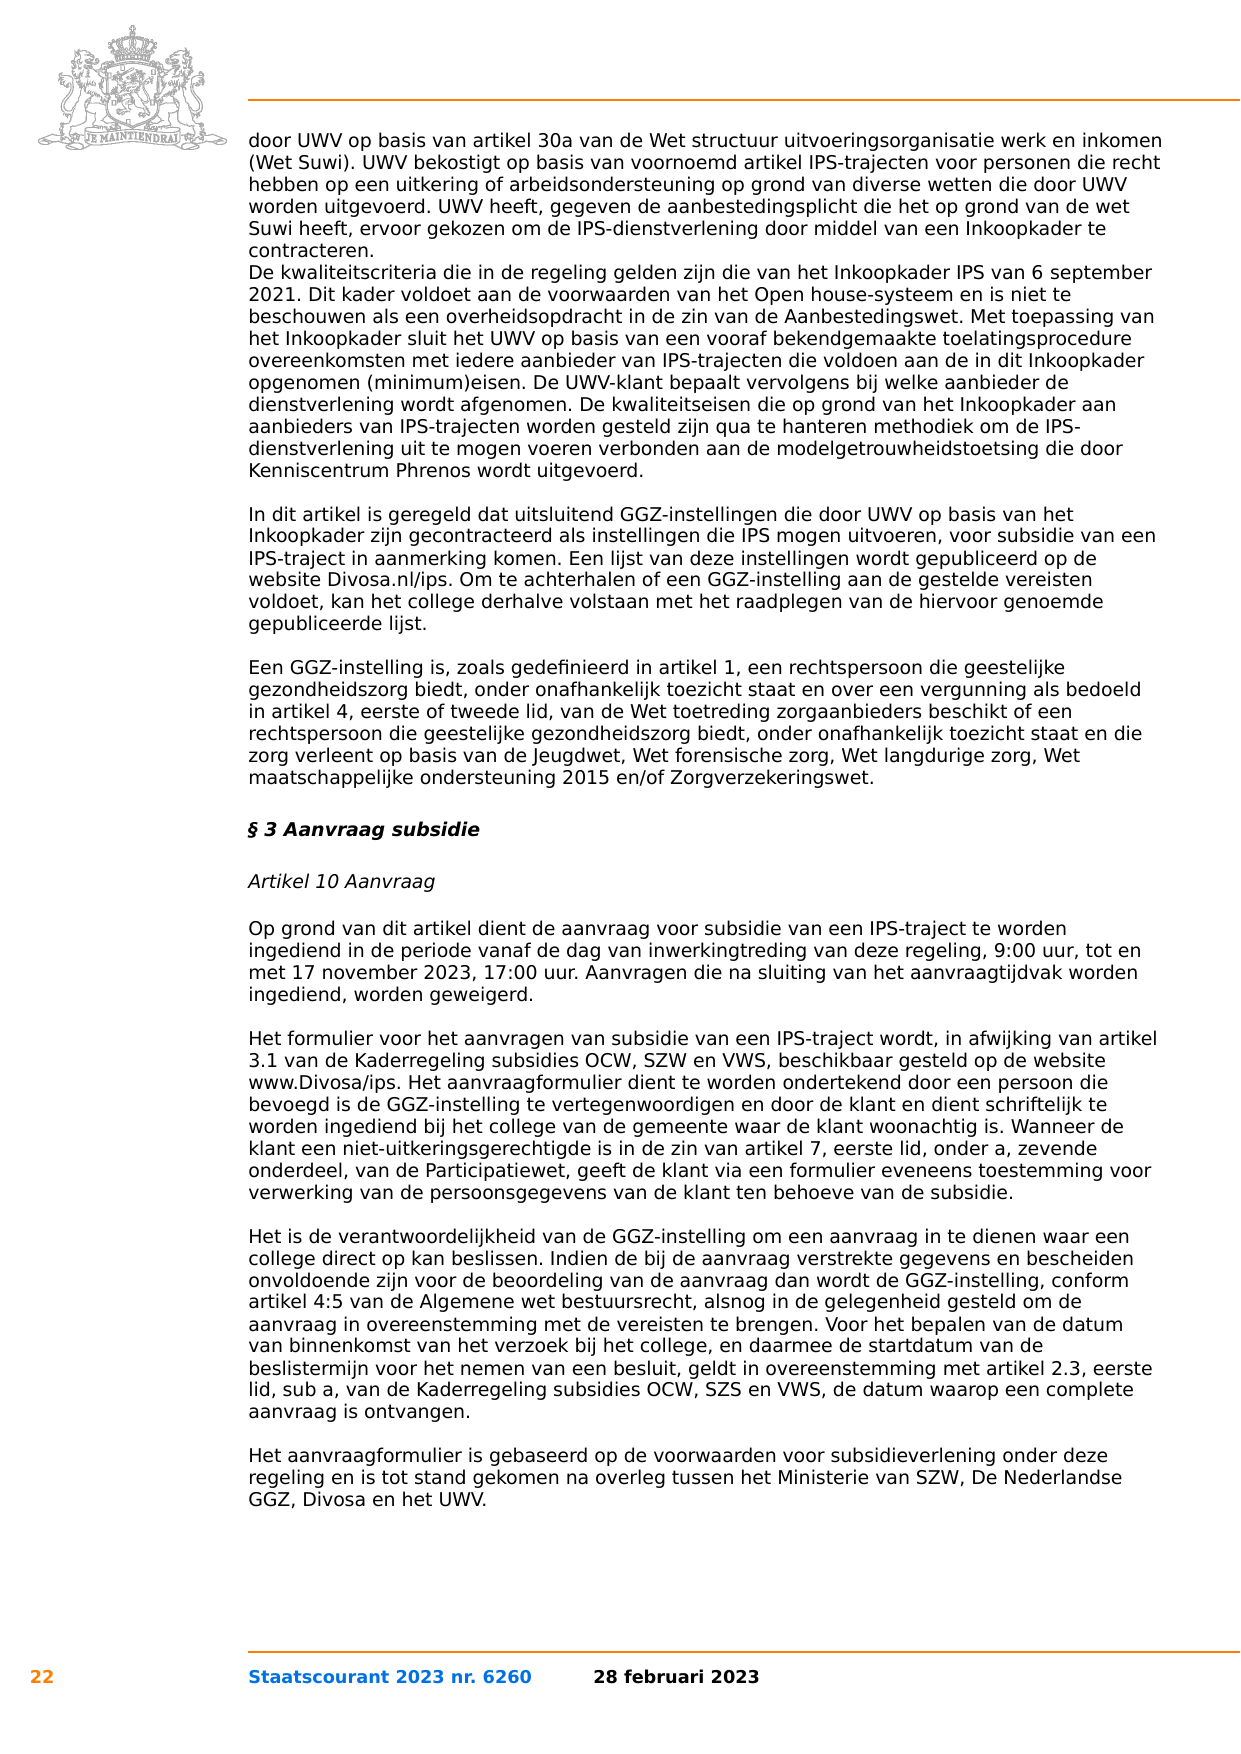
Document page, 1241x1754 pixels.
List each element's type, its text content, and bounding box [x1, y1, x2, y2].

picture [38, 25, 227, 150]
text In dit artikel is geregeld dat uitsluitend GGZ-instellingen die door UWV op basis van het Inkoopkader zijn gecontracteerd als instellingen die IPS mogen uitvoeren, voor subsidie van een IPS-traject in aanmerking komen. Een lijst van deze instellingen wordt gepubliceerd op de website Divosa.nl/ips. Om te achterhalen of een GGZ-instelling aan de gestelde vereisten voldoet, kan het college derhalve volstaan met het raadplegen van de hiervoor genoemde gepubliceerde lijst. [248, 503, 1163, 635]
subtitle Artikel 10 Aanvraag [248, 871, 1163, 893]
text De kwaliteitscriteria die in de regeling gelden zijn die van het Inkoopkader IPS van 6 september 2021. Dit kader voldoet aan de voorwaarden van het Open house-systeem en is niet te beschouwen als een overheidsopdracht in de zin van de Aanbestedingswet. Met toepassing van het Inkoopkader sluit het UWV op basis van een vooraf bekendgemaakte toelatingsprocedure overeenkomsten met iedere aanbieder van IPS-trajecten die voldoen aan de in dit Inkoopkader opgenomen (minimum)eisen. De UWV-klant bepaalt vervolgens bij welke aanbieder de dienstverlening wordt afgenomen. De kwaliteitseisen die op grond van het Inkoopkader aan aanbieders van IPS-trajecten worden gesteld zijn qua te hanteren methodiek om de IPS-dienstverlening uit te mogen voeren verbonden aan de modelgetrouwheidstoetsing die door Kenniscentrum Phrenos wordt uitgevoerd. [248, 262, 1163, 482]
subtitle § 3 Aanvraag subsidie [248, 819, 1163, 841]
text Op grond van dit artikel dient de aanvraag voor subsidie van een IPS-traject te worden ingediend in de periode vanaf de dag van inwerkingtreding van deze regeling, 9:00 uur, tot en met 17 november 2023, 17:00 uur. Aanvragen die na sluiting van het aanvraagtijdvak worden ingediend, worden geweigerd. [248, 918, 1163, 1006]
text Het aanvraagformulier is gebaseerd op de voorwaarden voor subsidieverlening onder deze regeling en is tot stand gekomen na overleg tussen het Ministerie van SZW, De Nederlandse GGZ, Divosa en het UWV. [248, 1445, 1163, 1511]
text Het is de verantwoordelijkheid van de GGZ-instelling om een aanvraag in te dienen waar een college direct op kan beslissen. Indien de bij de aanvraag verstrekte gegevens en bescheiden onvoldoende zijn voor de beoordeling van de aanvraag dan wordt de GGZ-instelling, conform artikel 4:5 van de Algemene wet bestuursrecht, alsnog in de gelegenheid gesteld om de aanvraag in overeenstemming met de vereisten te brengen. Voor het bepalen van de datum van binnenkomst van het verzoek bij het college, en daarmee de startdatum van de beslistermijn voor het nemen van een besluit, geldt in overeenstemming met artikel 2.3, eerste lid, sub a, van de Kaderregeling subsidies OCW, SZS en VWS, de datum waarop een complete aanvraag is ontvangen. [248, 1226, 1163, 1423]
text door UWV op basis van artikel 30a van de Wet structuur uitvoeringsorganisatie werk en inkomen (Wet Suwi). UWV bekostigt op basis van voornoemd artikel IPS-trajecten voor personen die recht hebben op een uitkering of arbeidsondersteuning op grond van diverse wetten die door UWV worden uitgevoerd. UWV heeft, gegeven de aanbestedingsplicht die het op grond van de wet Suwi heeft, ervoor gekozen om de IPS-dienstverlening door middel van een Inkoopkader te contracteren. [248, 130, 1163, 262]
text Het formulier voor het aanvragen van subsidie van een IPS-traject wordt, in afwijking van artikel 3.1 van de Kaderregeling subsidies OCW, SZW en VWS, beschikbaar gesteld op de website www.Divosa/ips. Het aanvraagformulier dient te worden ondertekend door een persoon die bevoegd is de GGZ-instelling te vertegenwoordigen en door de klant en dient schriftelijk te worden ingediend bij het college van de gemeente waar de klant woonachtig is. Wanneer de klant een niet-uitkeringsgerechtigde is in de zin van artikel 7, eerste lid, onder a, zevende onderdeel, van de Participatiewet, geeft de klant via een formulier eveneens toestemming voor verwerking van de persoonsgegevens van de klant ten behoeve van de subsidie. [248, 1028, 1163, 1204]
text Een GGZ-instelling is, zoals gedefinieerd in artikel 1, een rechtspersoon die geestelijke gezondheidszorg biedt, onder onafhankelijk toezicht staat en over een vergunning als bedoeld in artikel 4, eerste of tweede lid, van de Wet toetreding zorgaanbieders beschikt of een rechtspersoon die geestelijke gezondheidszorg biedt, onder onafhankelijk toezicht staat en die zorg verleent op basis van de Jeugdwet, Wet forensische zorg, Wet langdurige zorg, Wet maatschappelijke ondersteuning 2015 en/of Zorgverzekeringswet. [248, 657, 1163, 789]
